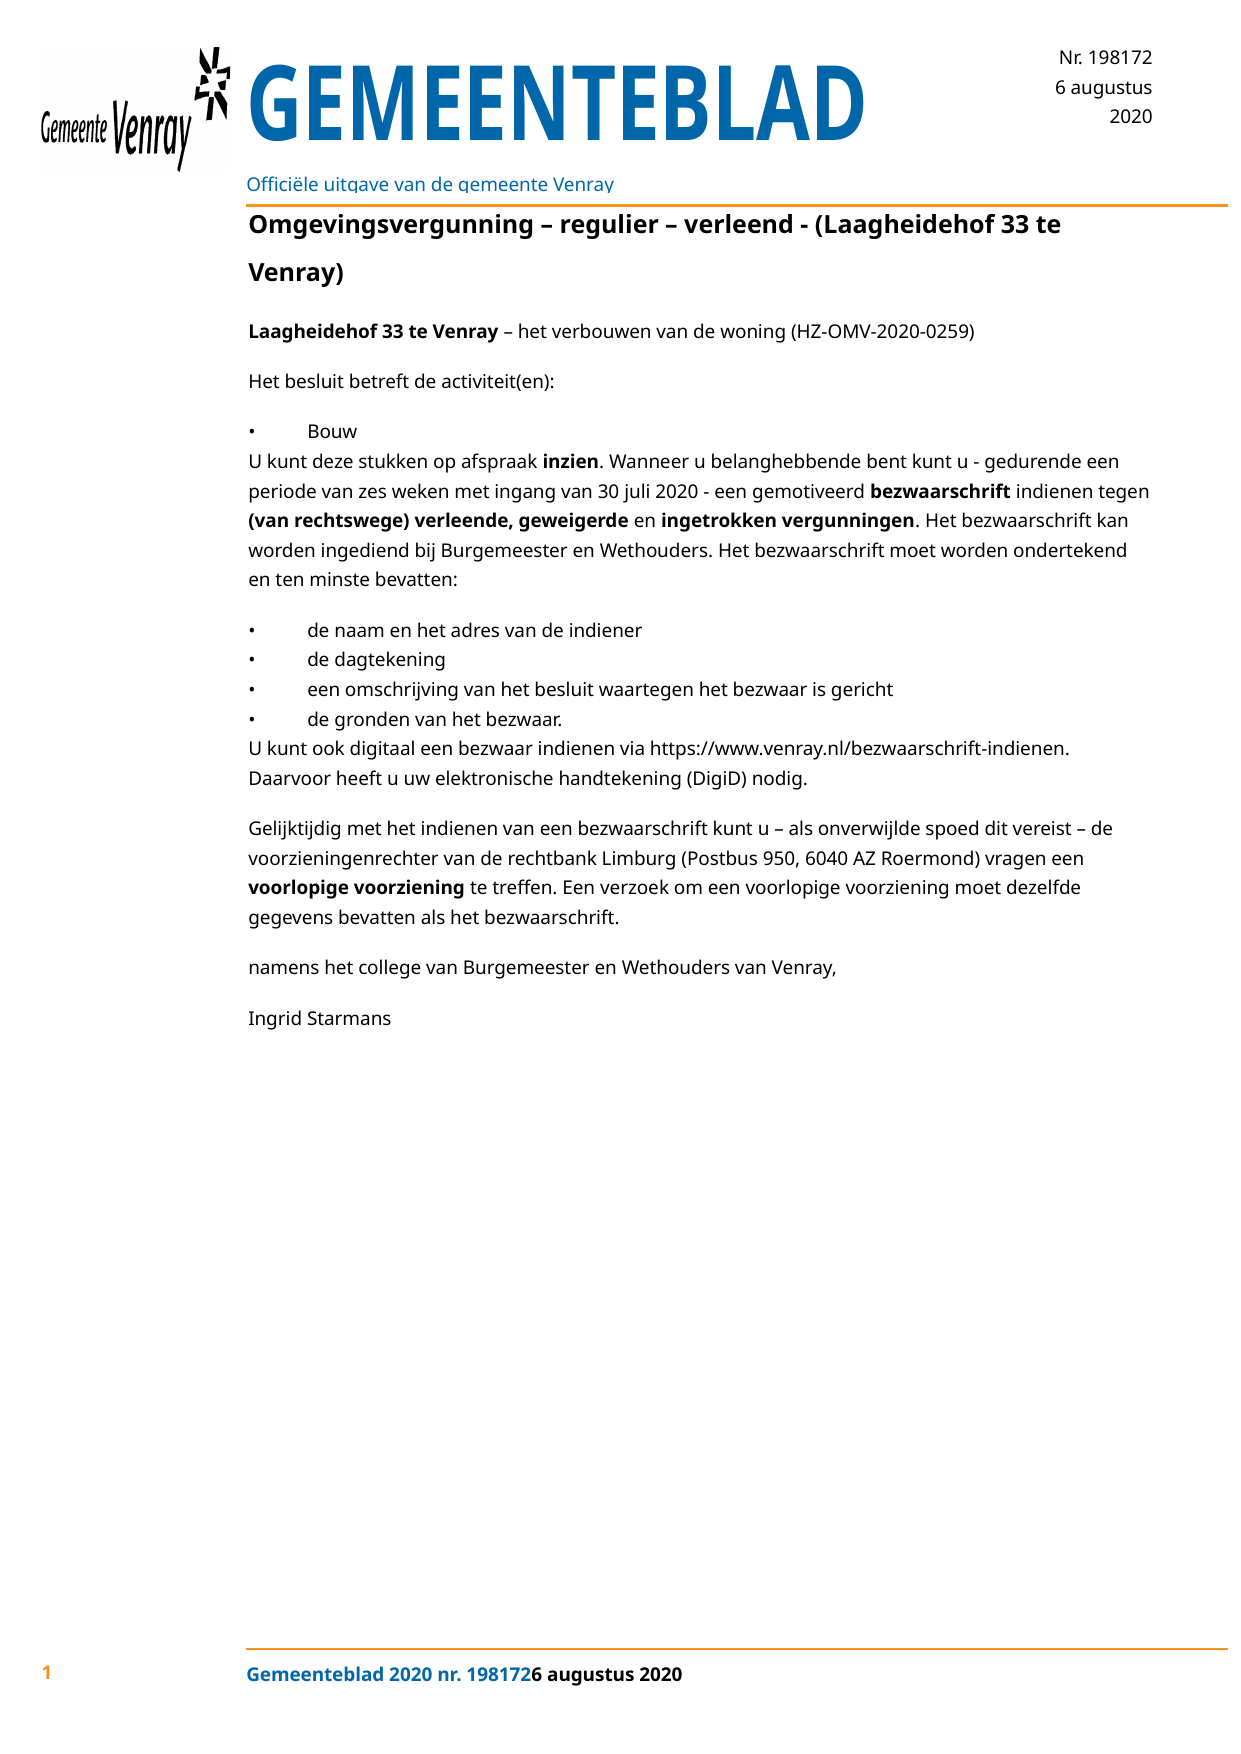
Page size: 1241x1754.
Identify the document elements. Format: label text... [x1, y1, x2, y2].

text U kunt deze stukken op afspraak inzien. Wanneer u belanghebbende bent kunt u - gedurende een periode van zes weken met ingang van 30 juli 2020 - een gemotiveerd bezwaarschrift indienen tegen (van rechtswege) verleende, geweigerde en ingetrokken vergunningen. Het bezwaarschrift kan worden ingediend bij Burgemeester en Wethouders. Het bezwaarschrift moet worden ondertekend en ten minste bevatten: [248, 448, 1152, 592]
text Gelijktijdig met het indienen van een bezwaarschrift kunt u – als onverwijlde spoed dit vereist – de voorzieningenrechter van de rechtbank Limburg (Postbus 950, 6040 AZ Roermond) vragen een voorlopige voorziening te treffen. Een verzoek om een voorlopige voorziening moet dezelfde gegevens bevatten als het bezwaarschrift. [248, 815, 1152, 930]
list een omschrijving van het besluit waartegen het bezwaar is gericht [248, 676, 1152, 702]
text Ingrid Starmans [248, 1005, 1152, 1031]
text namens het college van Burgemeester en Wethouders van Venray, [248, 954, 1152, 980]
list de gronden van het bezwaar. [248, 706, 1152, 732]
list Bouw [248, 419, 1152, 444]
text Laagheidehof 33 te Venray – het verbouwen van de woning (HZ-OMV-2020-0259) [248, 318, 1152, 344]
list de dagtekening [248, 647, 1152, 672]
list de naam en het adres van de indiener [248, 617, 1152, 643]
picture [41, 47, 231, 172]
text Het besluit betreft de activiteit(en): [248, 368, 1152, 394]
text U kunt ook digitaal een bezwaar indienen via https://www.venray.nl/bezwaarschrift-indienen. Daarvoor heeft u uw elektronische handtekening (DigiD) nodig. [248, 735, 1152, 791]
text Omgevingsvergunning – regulier – verleend - (Laagheidehof 33 te Venray) [248, 207, 1152, 288]
